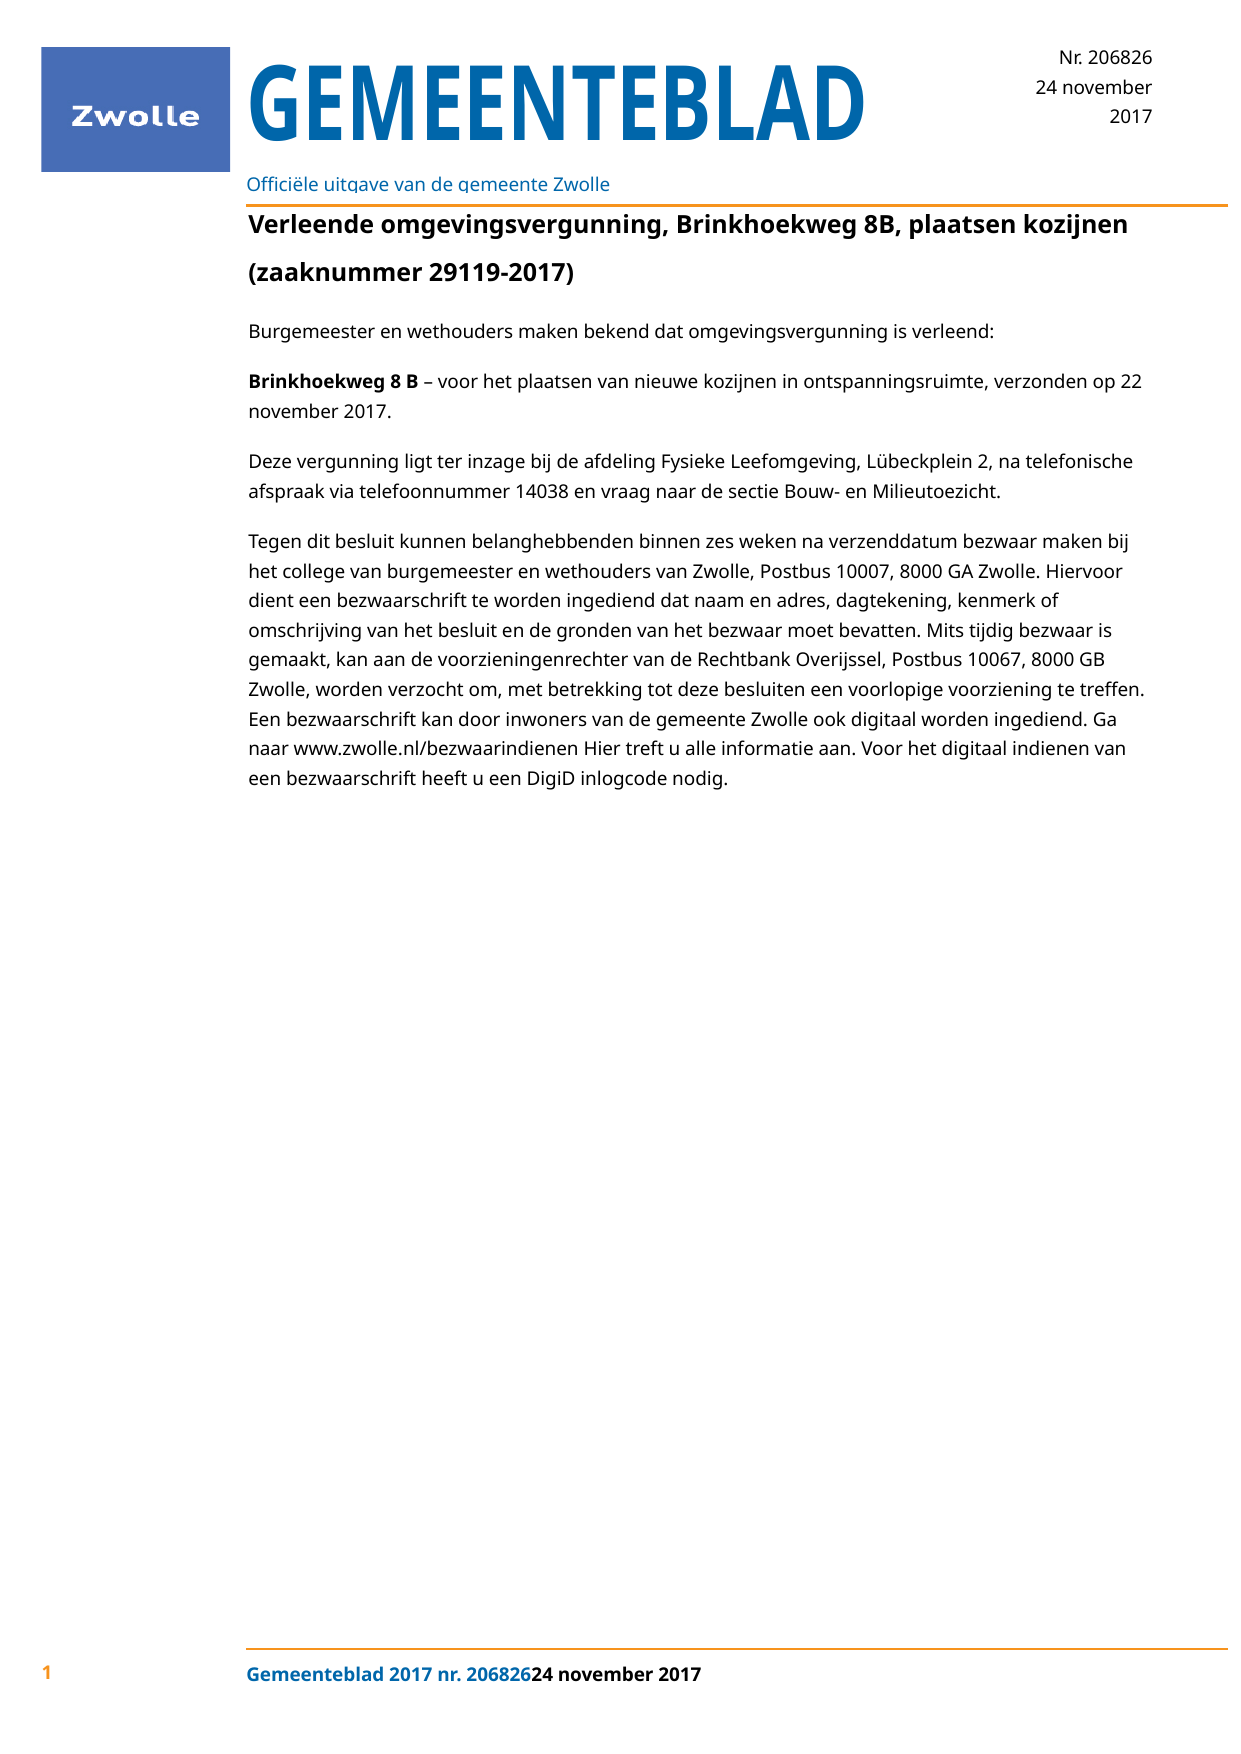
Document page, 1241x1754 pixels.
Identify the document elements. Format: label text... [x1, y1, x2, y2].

text Burgemeester en wethouders maken bekend dat omgevingsvergunning is verleend: [248, 318, 1152, 344]
picture [41, 47, 231, 172]
text Tegen dit besluit kunnen belanghebbenden binnen zes weken na verzenddatum bezwaar maken bij het college van burgemeester en wethouders van Zwolle, Postbus 10007, 8000 GA Zwolle. Hiervoor dient een bezwaarschrift te worden ingediend dat naam en adres, dagtekening, kenmerk of omschrijving van het besluit en de gronden van het bezwaar moet bevatten. Mits tijdig bezwaar is gemaakt, kan aan de voorzieningenrechter van de Rechtbank Overijssel, Postbus 10067, 8000 GB Zwolle, worden verzocht om, met betrekking tot deze besluiten een voorlopige voorziening te treffen. Een bezwaarschrift kan door inwoners van de gemeente Zwolle ook digitaal worden ingediend. Ga naar www.zwolle.nl/bezwaarindienen Hier treft u alle informatie aan. Voor het digitaal indienen van een bezwaarschrift heeft u een DigiD inlogcode nodig. [248, 528, 1152, 791]
text Verleende omgevingsvergunning, Brinkhoekweg 8B, plaatsen kozijnen (zaaknummer 29119-2017) [248, 207, 1152, 288]
text Deze vergunning ligt ter inzage bij de afdeling Fysieke Leefomgeving, Lübeckplein 2, na telefonische afspraak via telefoonnummer 14038 en vraag naar de sectie Bouw- en Milieutoezicht. [248, 448, 1152, 504]
text Brinkhoekweg 8 B – voor het plaatsen van nieuwe kozijnen in ontspanningsruimte, verzonden op 22 november 2017. [248, 368, 1152, 424]
